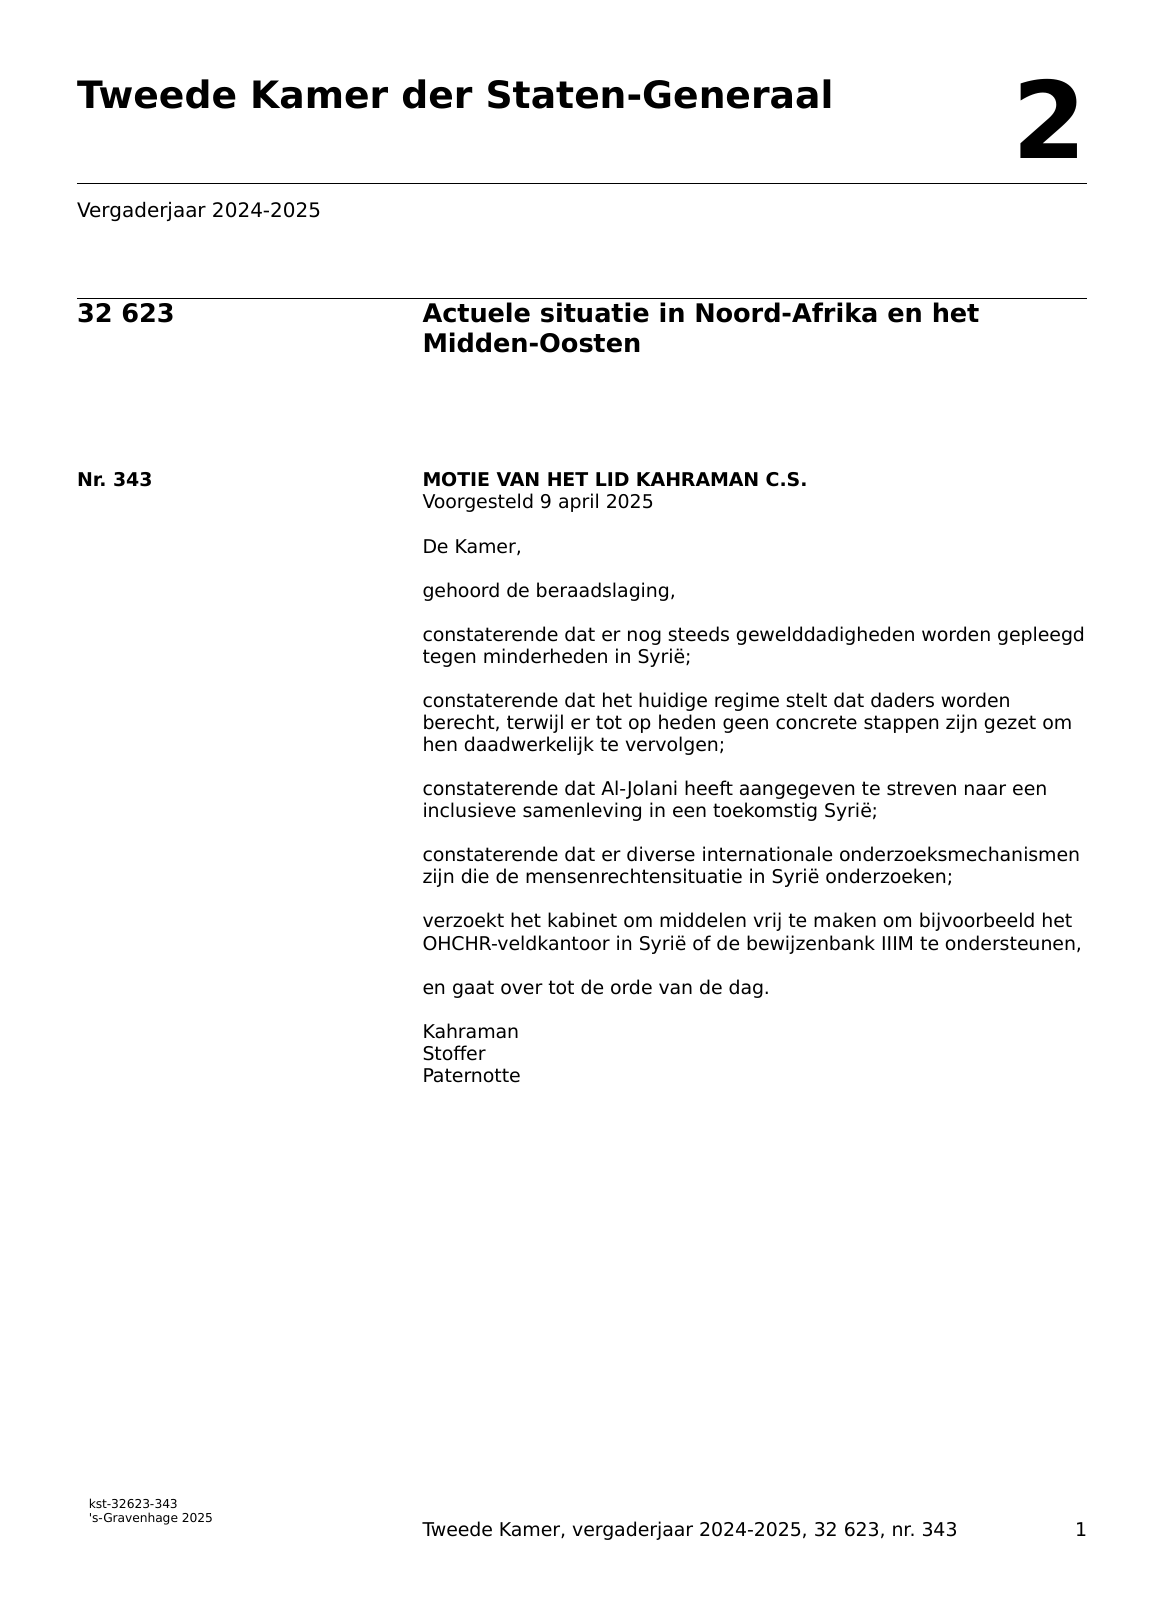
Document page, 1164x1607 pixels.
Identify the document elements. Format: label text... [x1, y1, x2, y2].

text Voorgesteld 9 april 2025 [422, 491, 1087, 513]
table_header 2 [886, 59, 1087, 183]
text Kahraman [422, 1021, 1087, 1043]
text gehoord de beraadslaging, [422, 580, 1087, 602]
table_header Tweede Kamer der Staten-Generaal [77, 59, 886, 183]
text en gaat over tot de orde van de dag. [422, 977, 1087, 998]
text Paternotte [422, 1065, 1087, 1087]
text verzoekt het kabinet om middelen vrij te maken om bijvoorbeeld het OHCHR-veldkantoor in Syrië of de bewijzenbank IIIM te ondersteunen, [422, 910, 1087, 954]
text constaterende dat Al-Jolani heeft aangegeven te streven naar een inclusieve samenleving in een toekomstig Syrië; [422, 778, 1087, 822]
table_cell Vergaderjaar 2024-2025 [77, 184, 1087, 298]
text constaterende dat er nog steeds gewelddadigheden worden gepleegd tegen minderheden in Syrië; [422, 624, 1087, 668]
text 's-Gravenhage 2025 [88, 1511, 323, 1525]
text kst-32623-343 [88, 1497, 323, 1511]
text constaterende dat er diverse internationale onderzoeksmechanismen zijn die de mensenrechtensituatie in Syrië onderzoeken; [422, 844, 1087, 888]
text constaterende dat het huidige regime stelt dat daders worden berecht, terwijl er tot op heden geen concrete stappen zijn gezet om hen daadwerkelijk te vervolgen; [422, 690, 1087, 756]
subtitle 32 623 Actuele situatie in Noord-Afrika en het Midden-Oosten [77, 299, 1087, 358]
subtitle Nr. 343 MOTIE VAN HET LID KAHRAMAN C.S. [77, 469, 1087, 491]
text De Kamer, [422, 536, 1087, 557]
text Stoffer [422, 1043, 1087, 1065]
